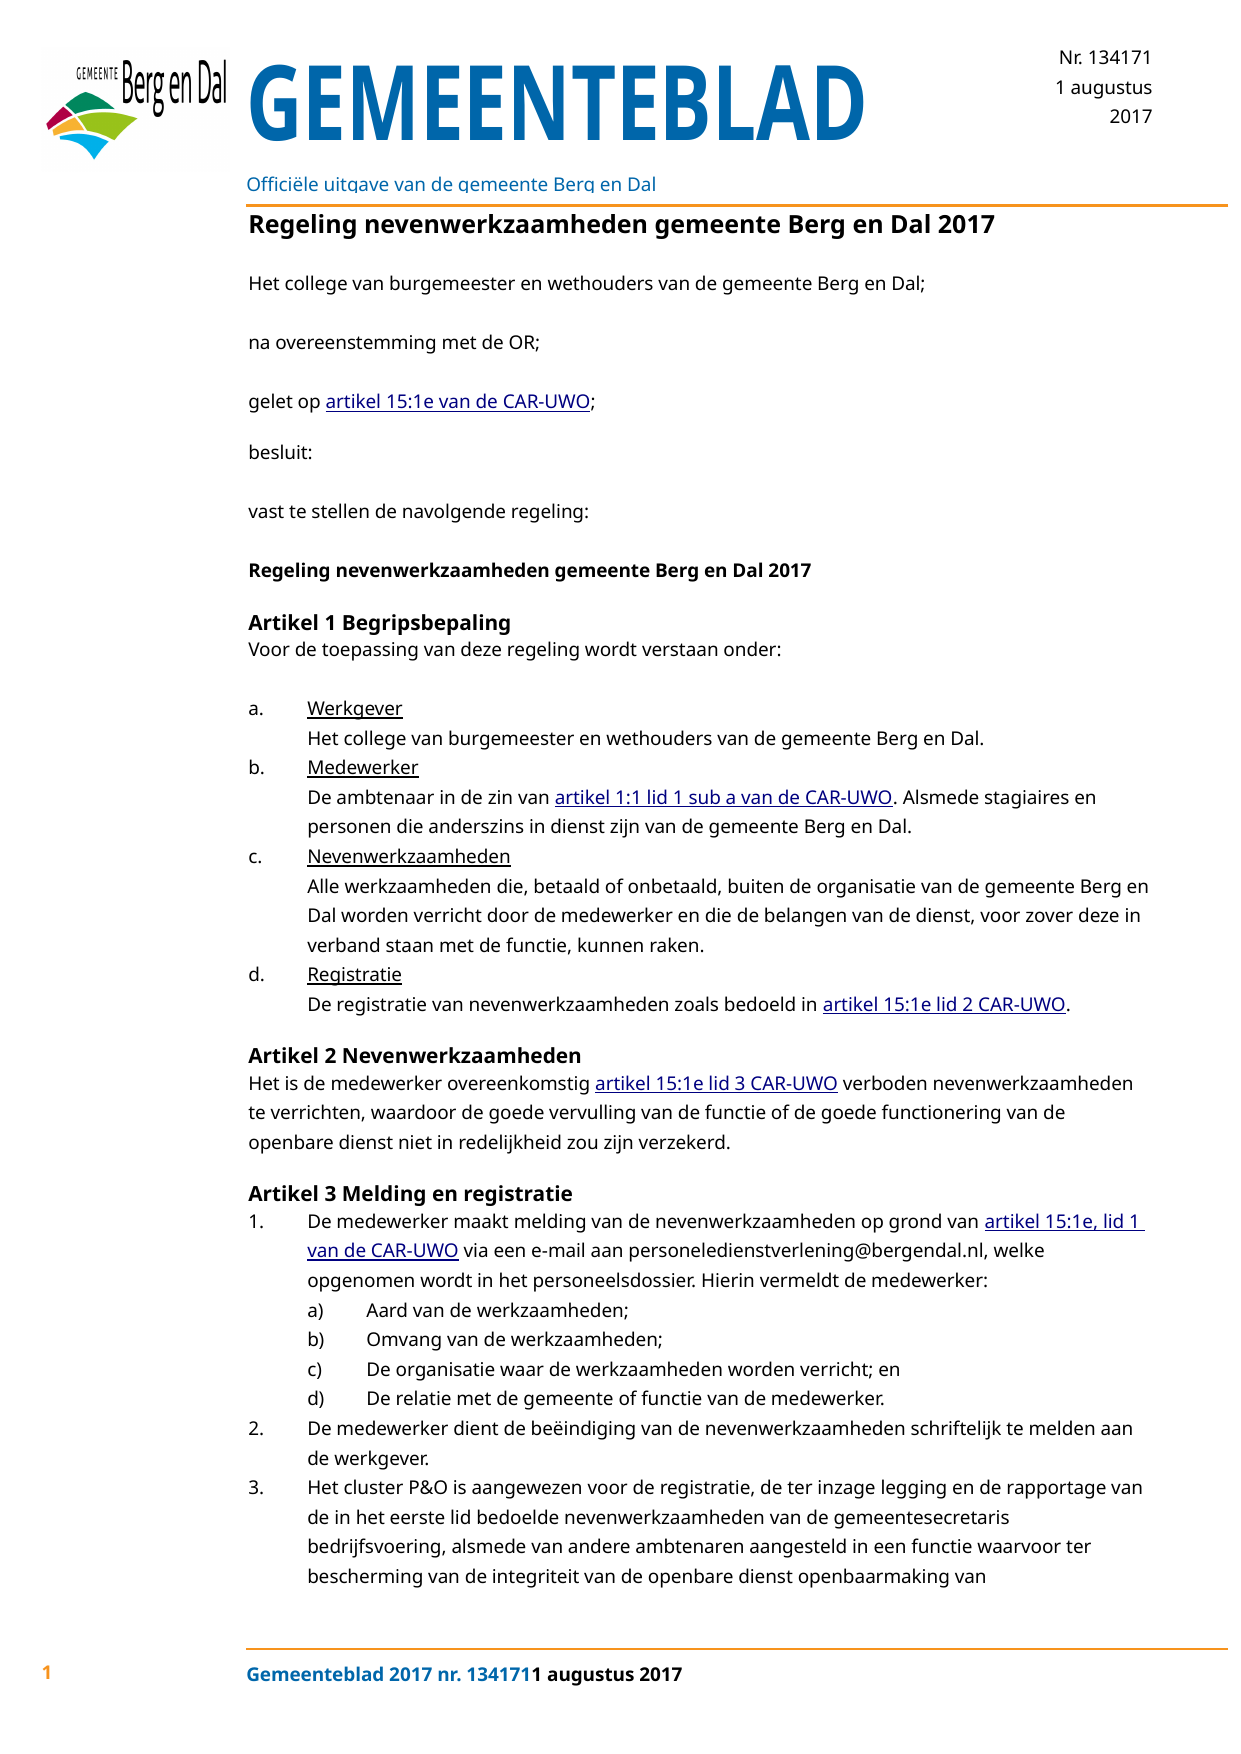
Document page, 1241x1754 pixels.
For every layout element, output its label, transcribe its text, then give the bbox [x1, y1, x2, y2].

list Werkgever [248, 695, 1152, 721]
text Regeling nevenwerkzaamheden gemeente Berg en Dal 2017 [248, 557, 1152, 583]
list Het cluster P&O is aangewezen voor de registratie, de ter inzage legging en de rapportage van de in het eerste lid bedoelde nevenwerkzaamheden van de gemeentesecretaris bedrijfsvoering, alsmede van andere ambtenaren aangesteld in een functie waarvoor ter bescherming van de integriteit van de openbare dienst openbaarmaking van [248, 1474, 1152, 1589]
text na overeenstemming met de OR; [248, 329, 1152, 355]
list Omvang van de werkzaamheden; [307, 1326, 1152, 1352]
list Alle werkzaamheden die, betaald of onbetaald, buiten de organisatie van de gemeente Berg en Dal worden verricht door de medewerker en die de belangen van de dienst, voor zover deze in verband staan met de functie, kunnen raken. [248, 873, 1152, 958]
text Regeling nevenwerkzaamheden gemeente Berg en Dal 2017 [248, 207, 1152, 241]
list Registratie [248, 962, 1152, 987]
text gelet op artikel 15:1e van de CAR-UWO; [248, 389, 1152, 414]
list Nevenwerkzaamheden [248, 843, 1152, 869]
text besluit: [248, 439, 1152, 465]
list De organisatie waar de werkzaamheden worden verricht; en [307, 1356, 1152, 1382]
list De medewerker maakt melding van de nevenwerkzaamheden op grond van artikel 15:1e, lid 1 van de CAR-UWO via een e-mail aan personeledienstverlening@bergendal.nl, welke opgenomen wordt in het personeelsdossier. Hierin vermeldt de medewerker: [248, 1208, 1152, 1293]
text Artikel 2 Nevenwerkzaamheden [248, 1042, 1152, 1070]
list De ambtenaar in de zin van artikel 1:1 lid 1 sub a van de CAR-UWO. Alsmede stagiaires en personen die anderszins in dienst zijn van de gemeente Berg en Dal. [248, 784, 1152, 839]
picture [41, 47, 231, 172]
text Voor de toepassing van deze regeling wordt verstaan onder: [248, 636, 1152, 662]
text Het college van burgemeester en wethouders van de gemeente Berg en Dal; [248, 270, 1152, 296]
text Het is de medewerker overeenkomstig artikel 15:1e lid 3 CAR-UWO verboden nevenwerkzaamheden te verrichten, waardoor de goede vervulling van de functie of de goede functionering van de openbare dienst niet in redelijkheid zou zijn verzekerd. [248, 1070, 1152, 1155]
list De relatie met de gemeente of functie van de medewerker. [307, 1386, 1152, 1411]
list Aard van de werkzaamheden; [307, 1297, 1152, 1322]
list De medewerker dient de beëindiging van de nevenwerkzaamheden schriftelijk te melden aan de werkgever. [248, 1415, 1152, 1470]
list Het college van burgemeester en wethouders van de gemeente Berg en Dal. [248, 725, 1152, 751]
text Artikel 3 Melding en registratie [248, 1179, 1152, 1208]
list Medewerker [248, 754, 1152, 780]
text Artikel 1 Begripsbepaling [248, 608, 1152, 636]
list De registratie van nevenwerkzaamheden zoals bedoeld in artikel 15:1e lid 2 CAR-UWO. [248, 991, 1152, 1017]
text vast te stellen de navolgende regeling: [248, 498, 1152, 524]
